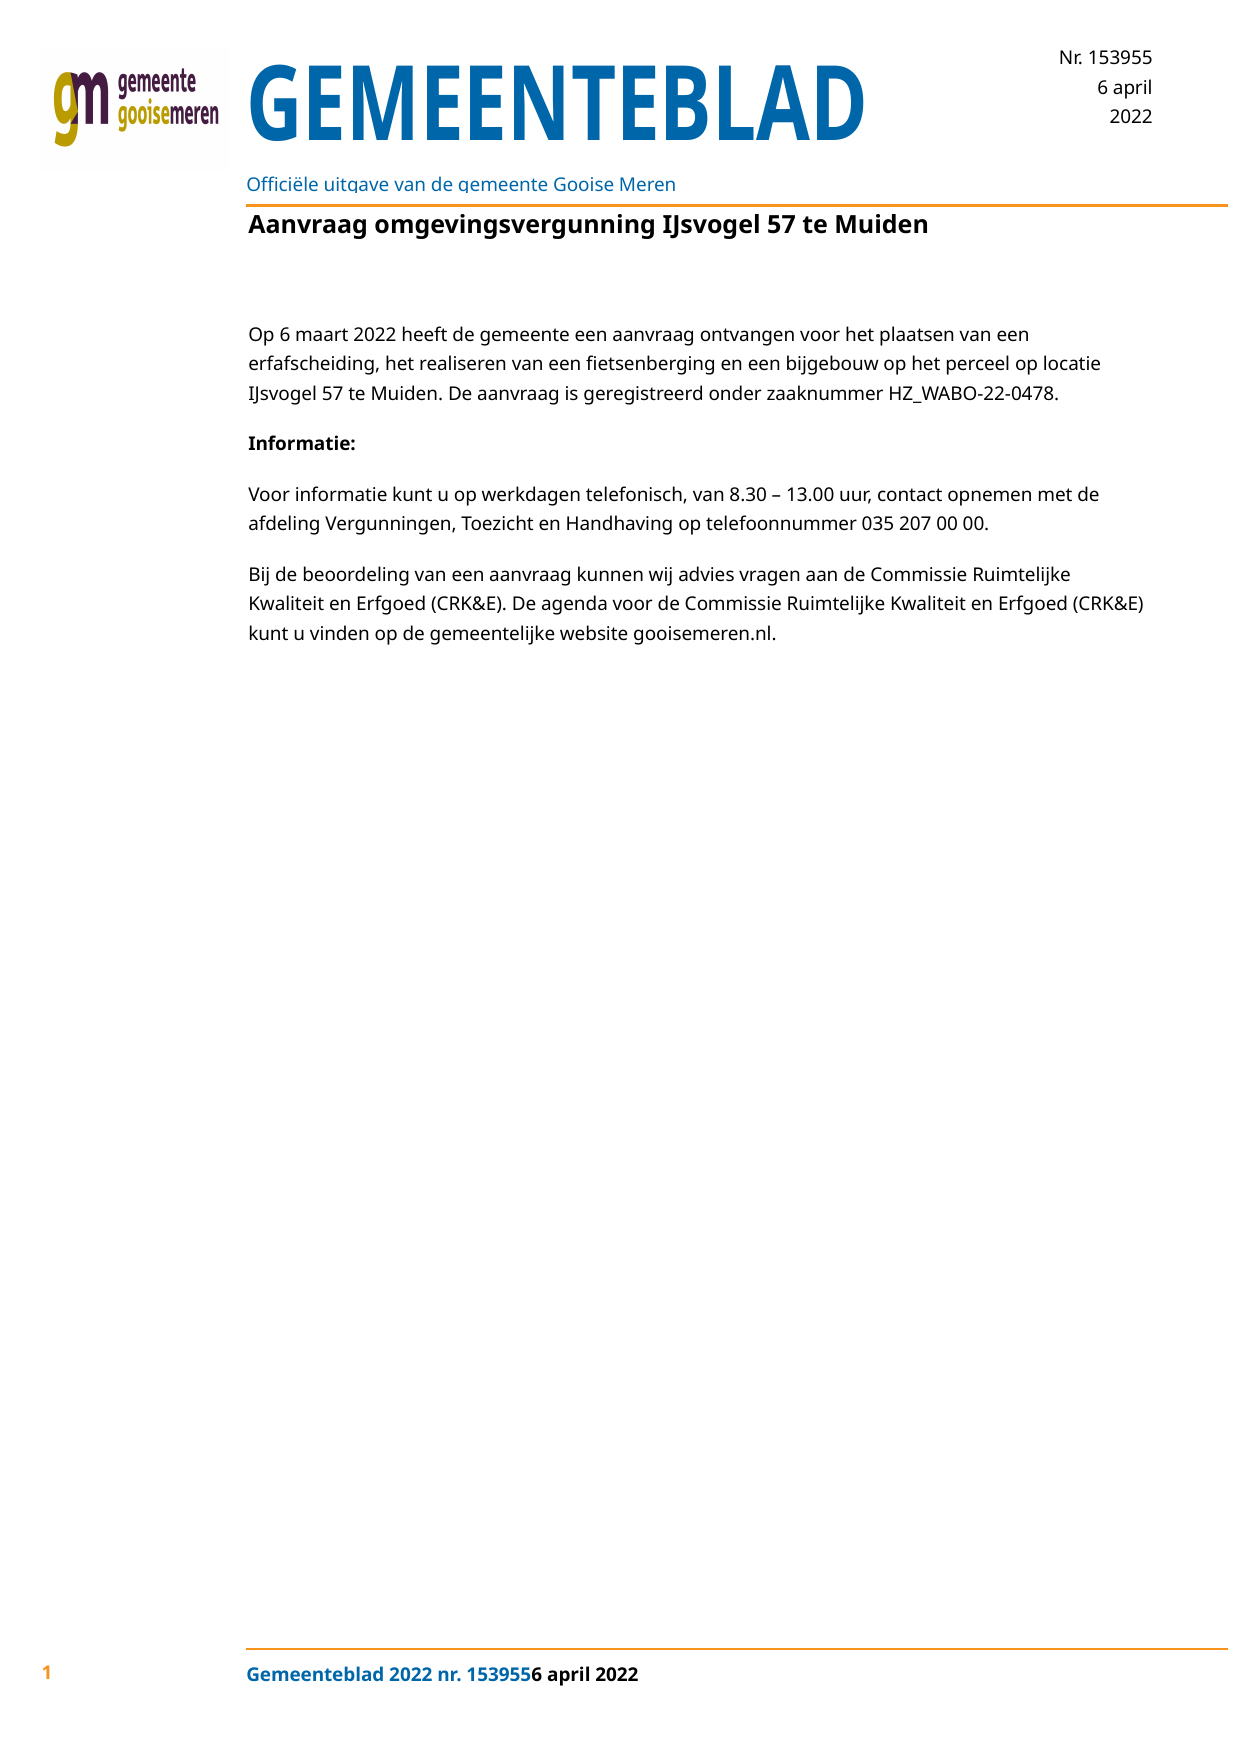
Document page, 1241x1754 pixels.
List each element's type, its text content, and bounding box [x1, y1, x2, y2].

text Voor informatie kunt u op werkdagen telefonisch, van 8.30 – 13.00 uur, contact opnemen met de afdeling Vergunningen, Toezicht en Handhaving op telefoonnummer 035 207 00 00. [248, 481, 1152, 536]
text Aanvraag omgevingsvergunning IJsvogel 57 te Muiden [248, 207, 1152, 241]
text Bij de beoordeling van een aanvraag kunnen wij advies vragen aan de Commissie Ruimtelijke Kwaliteit en Erfgoed (CRK&E). De agenda voor de Commissie Ruimtelijke Kwaliteit en Erfgoed (CRK&E) kunt u vinden op de gemeentelijke website gooisemeren.nl. [248, 561, 1152, 646]
picture [41, 47, 231, 172]
text Op 6 maart 2022 heeft de gemeente een aanvraag ontvangen voor het plaatsen van een erfafscheiding, het realiseren van een fietsenberging en een bijgebouw op het perceel op locatie IJsvogel 57 te Muiden. De aanvraag is geregistreerd onder zaaknummer HZ_WABO-22-0478. [248, 321, 1152, 406]
text Informatie: [248, 430, 1152, 456]
